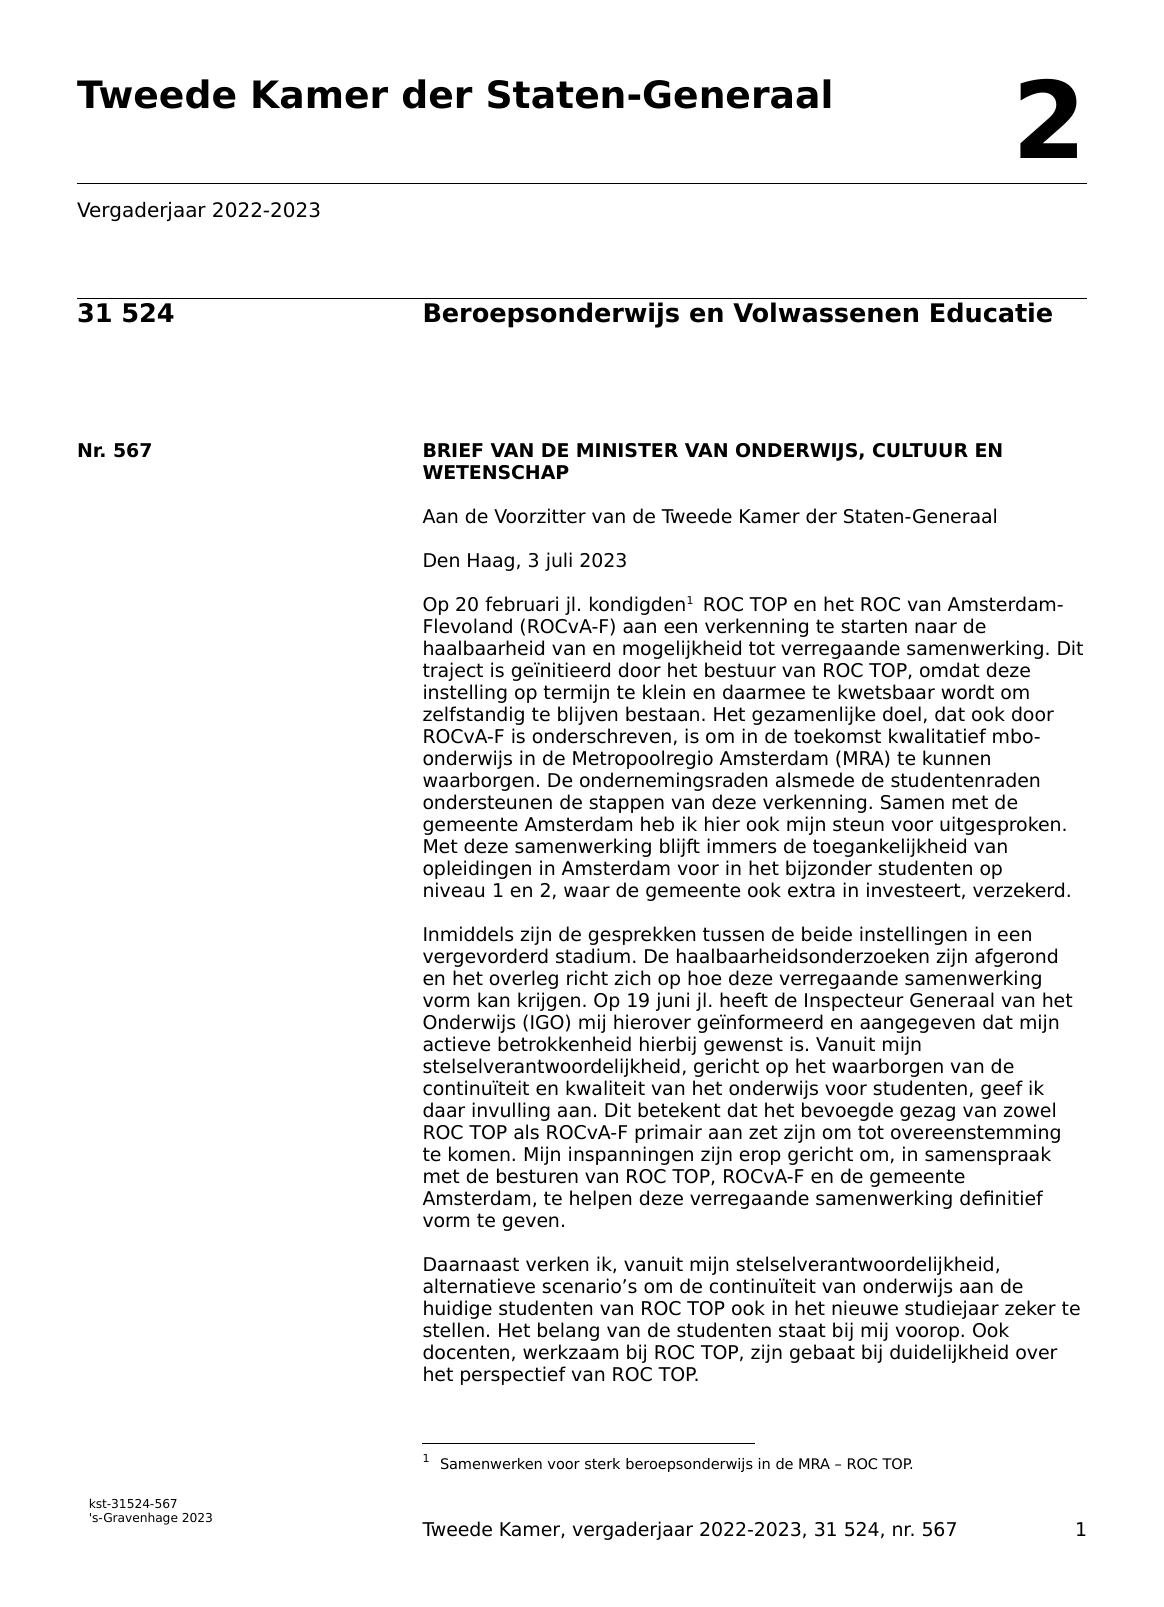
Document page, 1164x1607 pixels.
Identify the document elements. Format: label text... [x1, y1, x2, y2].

table_header 2 [886, 59, 1087, 183]
text Inmiddels zijn de gesprekken tussen de beide instellingen in een vergevorderd stadium. De haalbaarheidsonderzoeken zijn afgerond en het overleg richt zich op hoe deze verregaande samenwerking vorm kan krijgen. Op 19 juni jl. heeft de Inspecteur Generaal van het Onderwijs (IGO) mij hierover geïnformeerd en aangegeven dat mijn actieve betrokkenheid hierbij gewenst is. Vanuit mijn stelselverantwoordelijkheid, gericht op het waarborgen van de continuïteit en kwaliteit van het onderwijs voor studenten, geef ik daar invulling aan. Dit betekent dat het bevoegde gezag van zowel ROC TOP als ROCvA-F primair aan zet zijn om tot overeenstemming te komen. Mijn inspanningen zijn erop gericht om, in samenspraak met de besturen van ROC TOP, ROCvA-F en de gemeente Amsterdam, te helpen deze verregaande samenwerking definitief vorm te geven. [422, 924, 1087, 1232]
text 's-Gravenhage 2023 [88, 1511, 323, 1525]
text Den Haag, 3 juli 2023 [422, 550, 1087, 572]
subtitle 31 524 Beroepsonderwijs en Volwassenen Educatie [77, 299, 1087, 329]
text Samenwerken voor sterk beroepsonderwijs in de MRA – ROC TOP. [422, 1452, 1087, 1474]
text kst-31524-567 [88, 1497, 323, 1511]
text Daarnaast verken ik, vanuit mijn stelselverantwoordelijkheid, alternatieve scenario’s om de continuïteit van onderwijs aan de huidige studenten van ROC TOP ook in het nieuwe studiejaar zeker te stellen. Het belang van de studenten staat bij mij voorop. Ook docenten, werkzaam bij ROC TOP, zijn gebaat bij duidelijkheid over het perspectief van ROC TOP. [422, 1254, 1087, 1386]
table_cell Vergaderjaar 2022-2023 [77, 184, 1087, 298]
subtitle Nr. 567 BRIEF VAN DE MINISTER VAN ONDERWIJS, CULTUUR EN WETENSCHAP [77, 440, 1087, 484]
table_header Tweede Kamer der Staten-Generaal [77, 59, 886, 183]
text Aan de Voorzitter van de Tweede Kamer der Staten-Generaal [422, 506, 1087, 528]
text Op 20 februari jl. kondigden ROC TOP en het ROC van Amsterdam-Flevoland (ROCvA-F) aan een verkenning te starten naar de haalbaarheid van en mogelijkheid tot verregaande samenwerking. Dit traject is geïnitieerd door het bestuur van ROC TOP, omdat deze instelling op termijn te klein en daarmee te kwetsbaar wordt om zelfstandig te blijven bestaan. Het gezamenlijke doel, dat ook door ROCvA-F is onderschreven, is om in de toekomst kwalitatief mbo-onderwijs in de Metropoolregio Amsterdam (MRA) te kunnen waarborgen. De ondernemingsraden alsmede de studentenraden ondersteunen de stappen van deze verkenning. Samen met de gemeente Amsterdam heb ik hier ook mijn steun voor uitgesproken. Met deze samenwerking blijft immers de toegankelijkheid van opleidingen in Amsterdam voor in het bijzonder studenten op niveau 1 en 2, waar de gemeente ook extra in investeert, verzekerd. [422, 594, 1087, 902]
